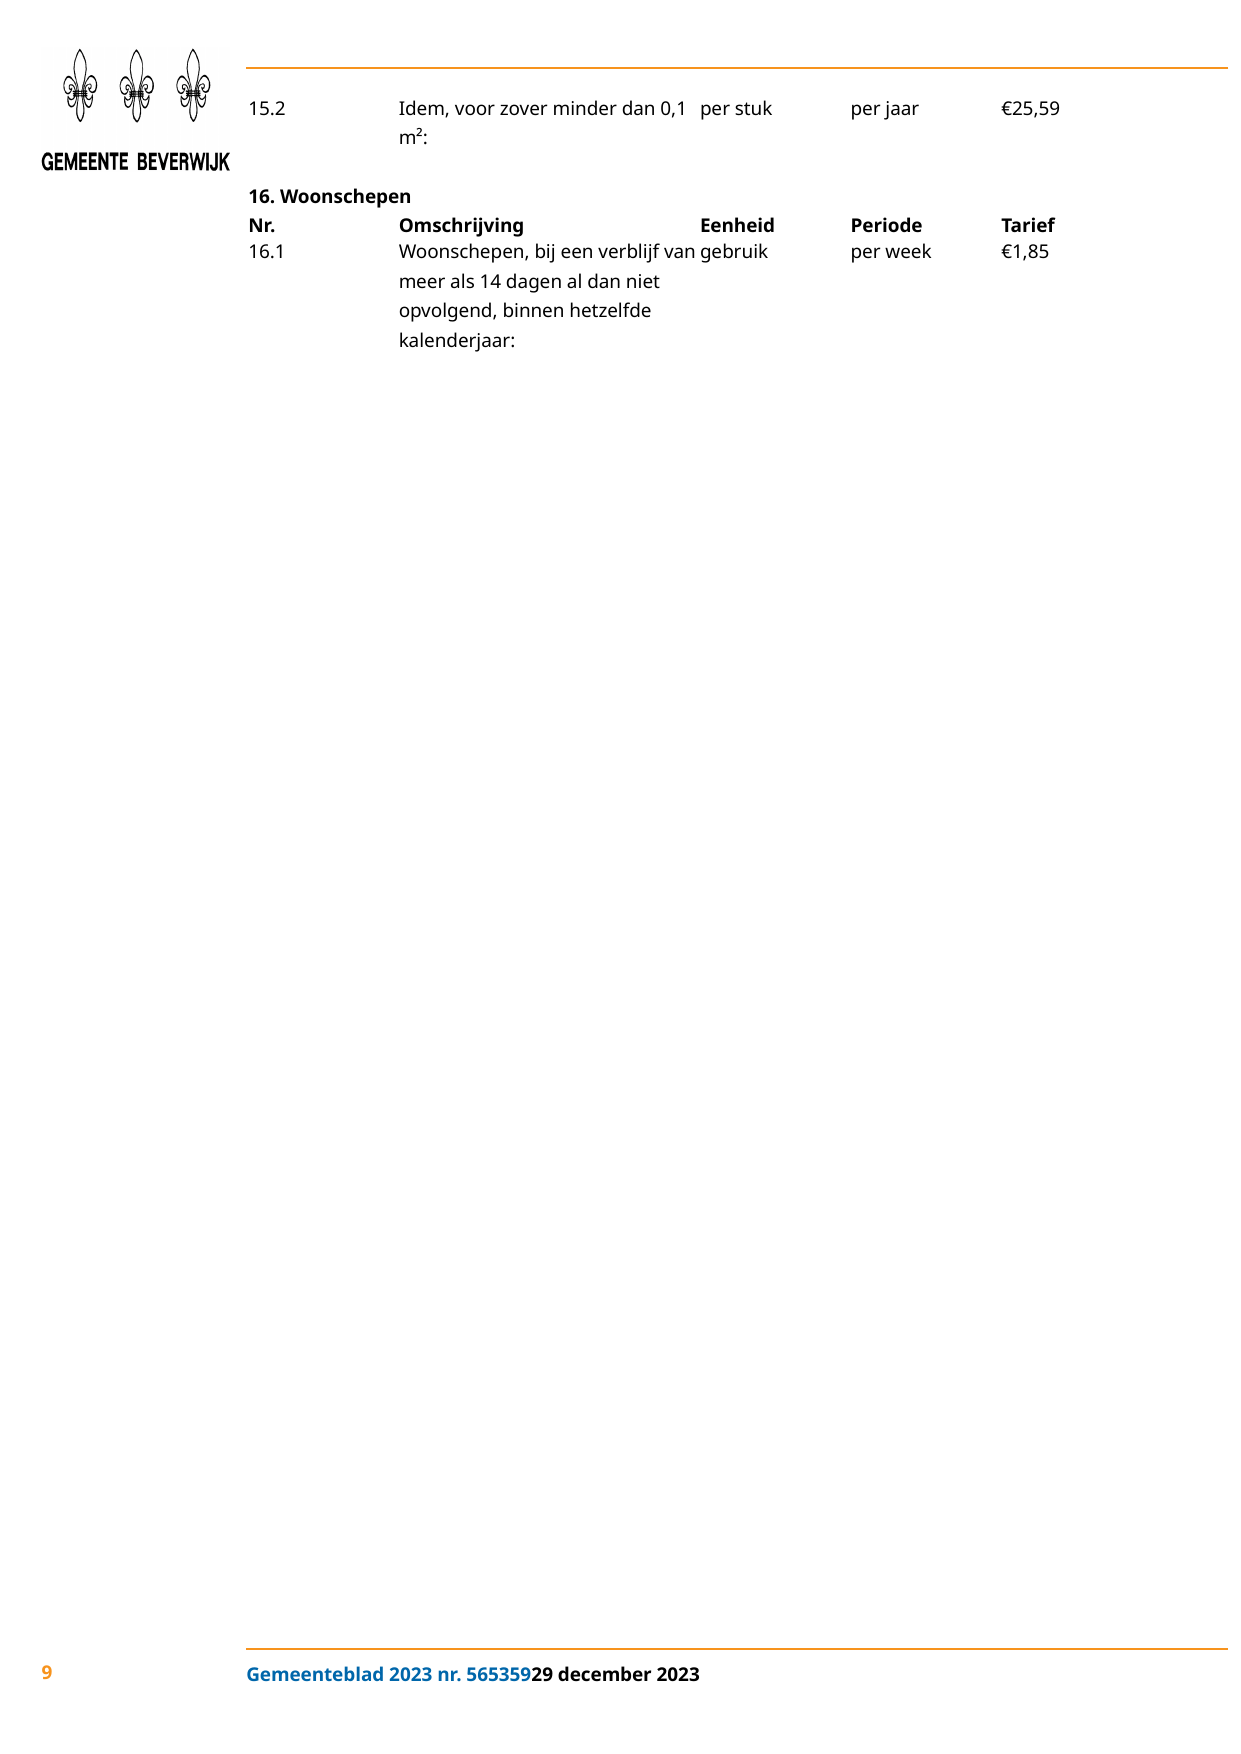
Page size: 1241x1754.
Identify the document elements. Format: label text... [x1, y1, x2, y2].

table_cell Idem, voor zover minder dan 0,1 m²: [399, 95, 700, 150]
table_header Eenheid [700, 213, 850, 238]
table_cell €1,85 [1001, 238, 1152, 353]
table_header Periode [850, 213, 1001, 238]
table_cell €25,59 [1001, 95, 1152, 150]
table_cell Woonschepen, bij een verblijf van meer als 14 dagen al dan niet opvolgend, binnen hetzelfde kalenderjaar: [399, 238, 700, 353]
table_header Nr. [248, 213, 398, 238]
table_cell per jaar [850, 95, 1001, 150]
table_cell per stuk [700, 95, 850, 150]
table_header Omschrijving [399, 213, 700, 238]
table_cell per week [850, 238, 1001, 353]
table_cell gebruik [700, 238, 850, 353]
picture [41, 47, 231, 172]
text 16. Woonschepen [248, 183, 1152, 209]
table_header Tarief [1001, 213, 1152, 238]
table_cell 16.1 [248, 238, 398, 353]
table_cell 15.2 [248, 95, 398, 150]
